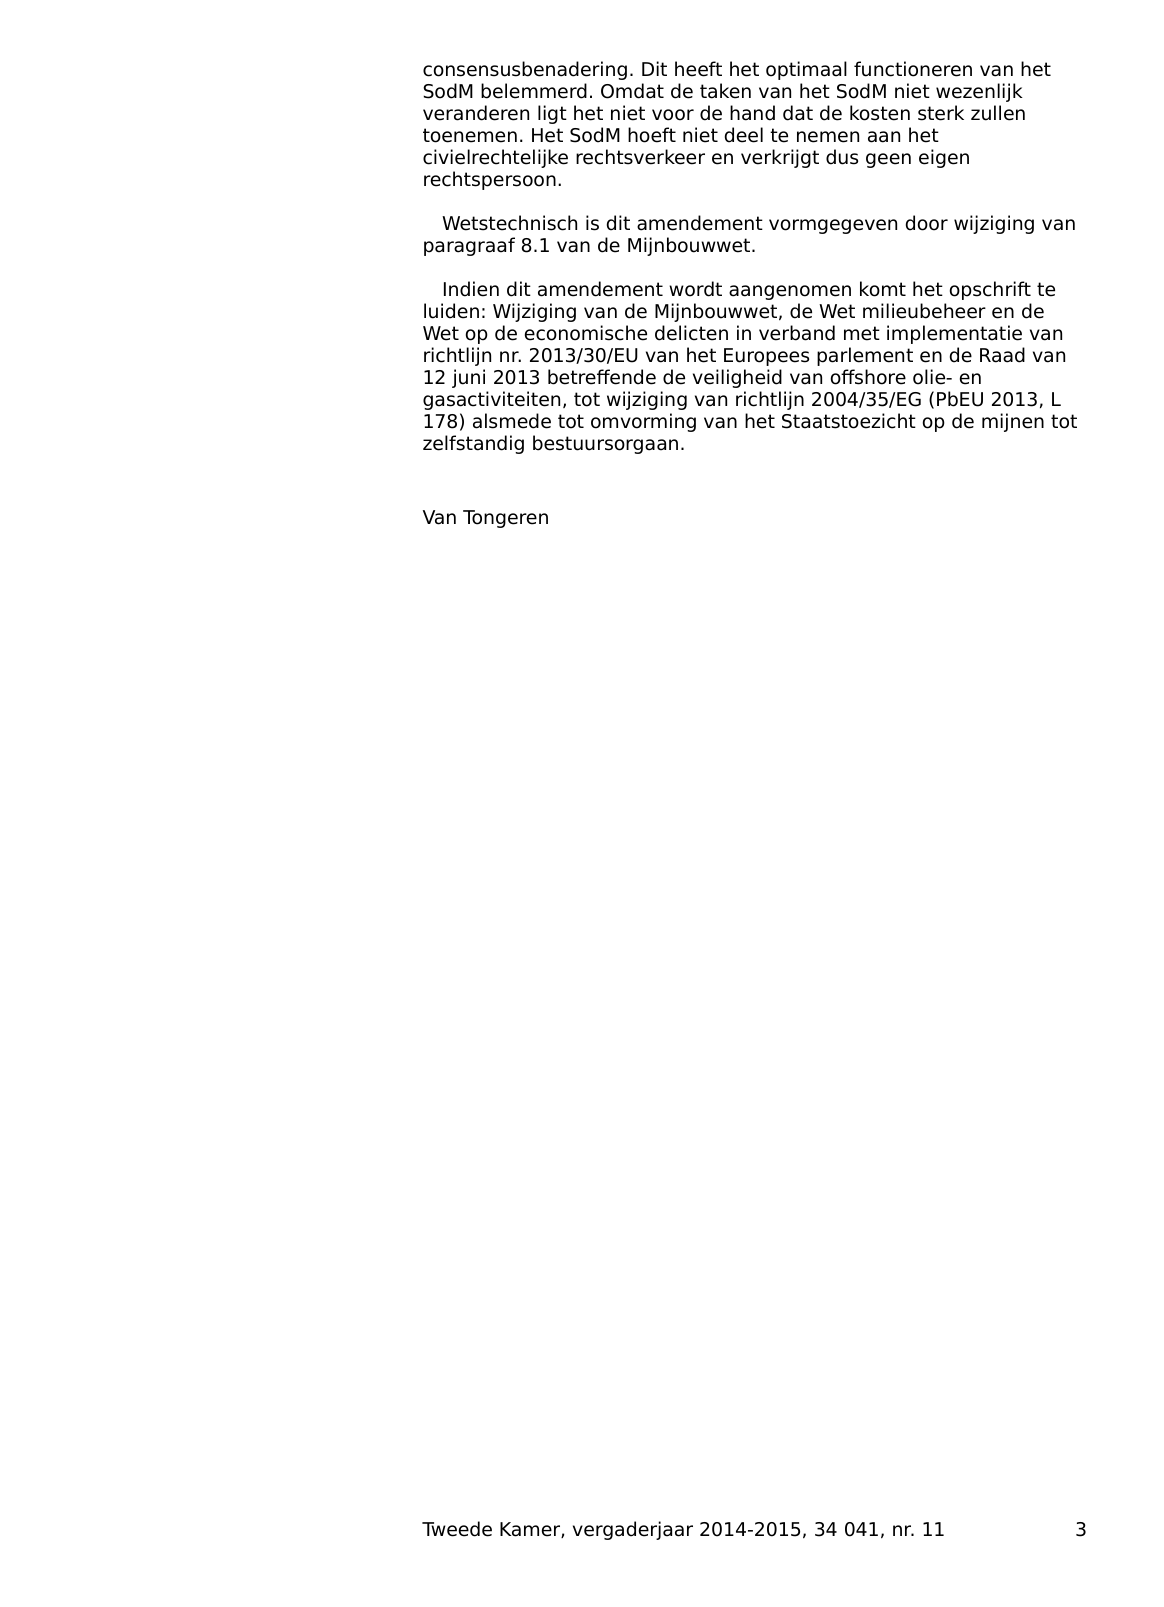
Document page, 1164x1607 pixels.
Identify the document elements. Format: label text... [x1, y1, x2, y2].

text Indien dit amendement wordt aangenomen komt het opschrift te luiden: Wijziging van de Mijnbouwwet, de Wet milieubeheer en de Wet op de economische delicten in verband met implementatie van richtlijn nr. 2013/30/EU van het Europees parlement en de Raad van 12 juni 2013 betreffende de veiligheid van offshore olie- en gasactiviteiten, tot wijziging van richtlijn 2004/35/EG (PbEU 2013, L 178) alsmede tot omvorming van het Staatstoezicht op de mijnen tot zelfstandig bestuursorgaan. [422, 279, 1087, 455]
text Van Tongeren [422, 485, 1087, 529]
text Wetstechnisch is dit amendement vormgegeven door wijziging van paragraaf 8.1 van de Mijnbouwwet. [422, 213, 1087, 257]
text consensusbenadering. Dit heeft het optimaal functioneren van het SodM belemmerd. Omdat de taken van het SodM niet wezenlijk veranderen ligt het niet voor de hand dat de kosten sterk zullen toenemen. Het SodM hoeft niet deel te nemen aan het civielrechtelijke rechtsverkeer en verkrijgt dus geen eigen rechtspersoon. [422, 59, 1087, 191]
